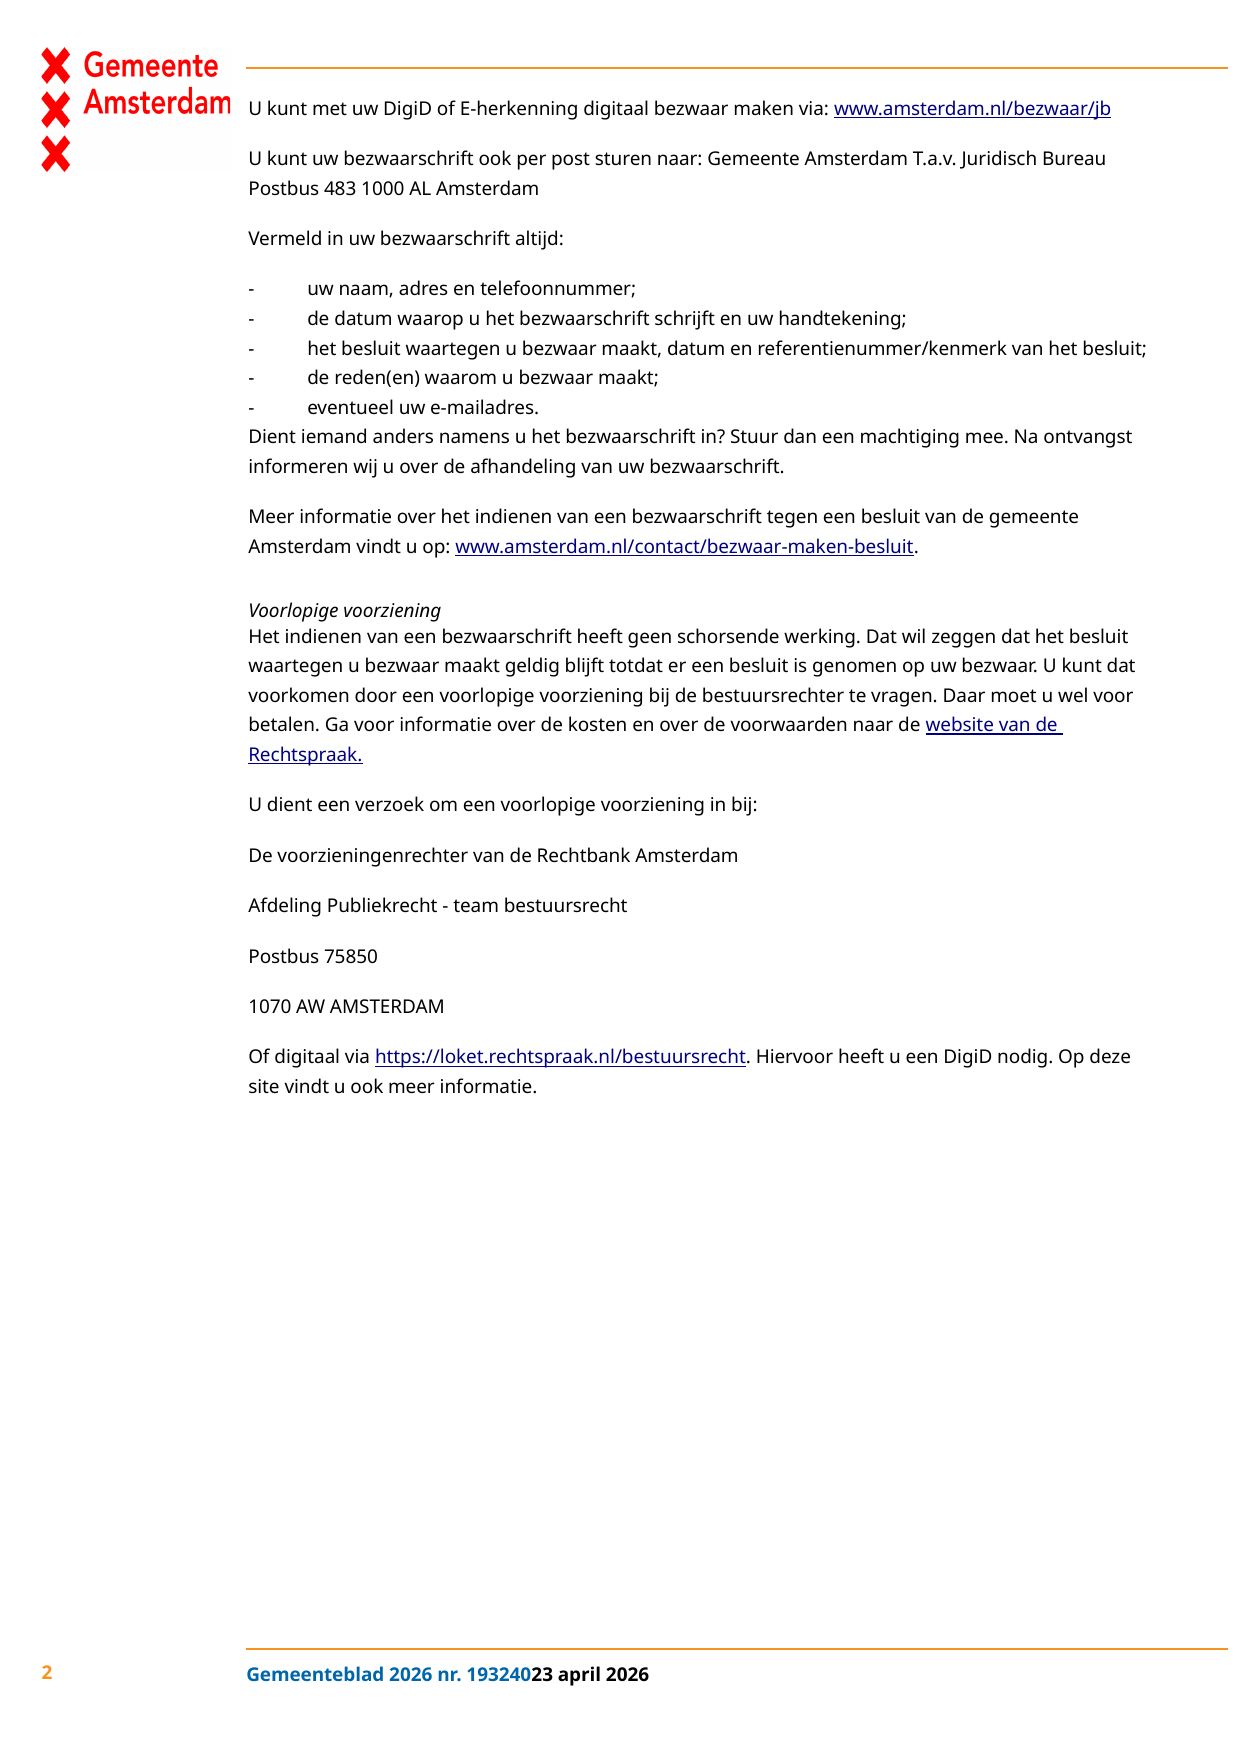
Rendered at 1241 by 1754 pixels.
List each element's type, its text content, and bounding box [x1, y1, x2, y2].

list uw naam, adres en telefoonnummer; [248, 276, 1152, 301]
list de datum waarop u het bezwaarschrift schrijft en uw handtekening; [248, 305, 1152, 331]
text Of digitaal via https://loket.rechtspraak.nl/bestuursrecht. Hiervoor heeft u een DigiD nodig. Op deze site vindt u ook meer informatie. [248, 1044, 1152, 1099]
text Dient iemand anders namens u het bezwaarschrift in? Stuur dan een machtiging mee. Na ontvangst informeren wij u over de afhandeling van uw bezwaarschrift. [248, 423, 1152, 479]
text Meer informatie over het indienen van een bezwaarschrift tegen een besluit van de gemeente Amsterdam vindt u op: www.amsterdam.nl/contact/bezwaar-maken-besluit. [248, 503, 1152, 559]
text U dient een verzoek om een voorlopige voorziening in bij: [248, 792, 1152, 817]
text Postbus 75850 [248, 943, 1152, 968]
text 1070 AW AMSTERDAM [248, 993, 1152, 1019]
list de reden(en) waarom u bezwaar maakt; [248, 364, 1152, 390]
picture [41, 47, 231, 172]
text Het indienen van een bezwaarschrift heeft geen schorsende werking. Dat wil zeggen dat het besluit waartegen u bezwaar maakt geldig blijft totdat er een besluit is genomen op uw bezwaar. U kunt dat voorkomen door een voorlopige voorziening bij de bestuursrechter te vragen. Daar moet u wel voor betalen. Ga voor informatie over de kosten en over de voorwaarden naar de website van de Rechtspraak. [248, 623, 1152, 767]
text De voorzieningenrechter van de Rechtbank Amsterdam [248, 842, 1152, 868]
list eventueel uw e-mailadres. [248, 394, 1152, 420]
text U kunt met uw DigiD of E-herkenning digitaal bezwaar maken via: www.amsterdam.nl/bezwaar/jb [248, 95, 1152, 121]
text Voorlopige voorziening [248, 597, 1152, 623]
text Vermeld in uw bezwaarschrift altijd: [248, 225, 1152, 251]
text Afdeling Publiekrecht - team bestuursrecht [248, 892, 1152, 918]
text U kunt uw bezwaarschrift ook per post sturen naar: Gemeente Amsterdam T.a.v. Juridisch Bureau Postbus 483 1000 AL Amsterdam [248, 145, 1152, 201]
list het besluit waartegen u bezwaar maakt, datum en referentienummer/kenmerk van het besluit; [248, 335, 1152, 361]
